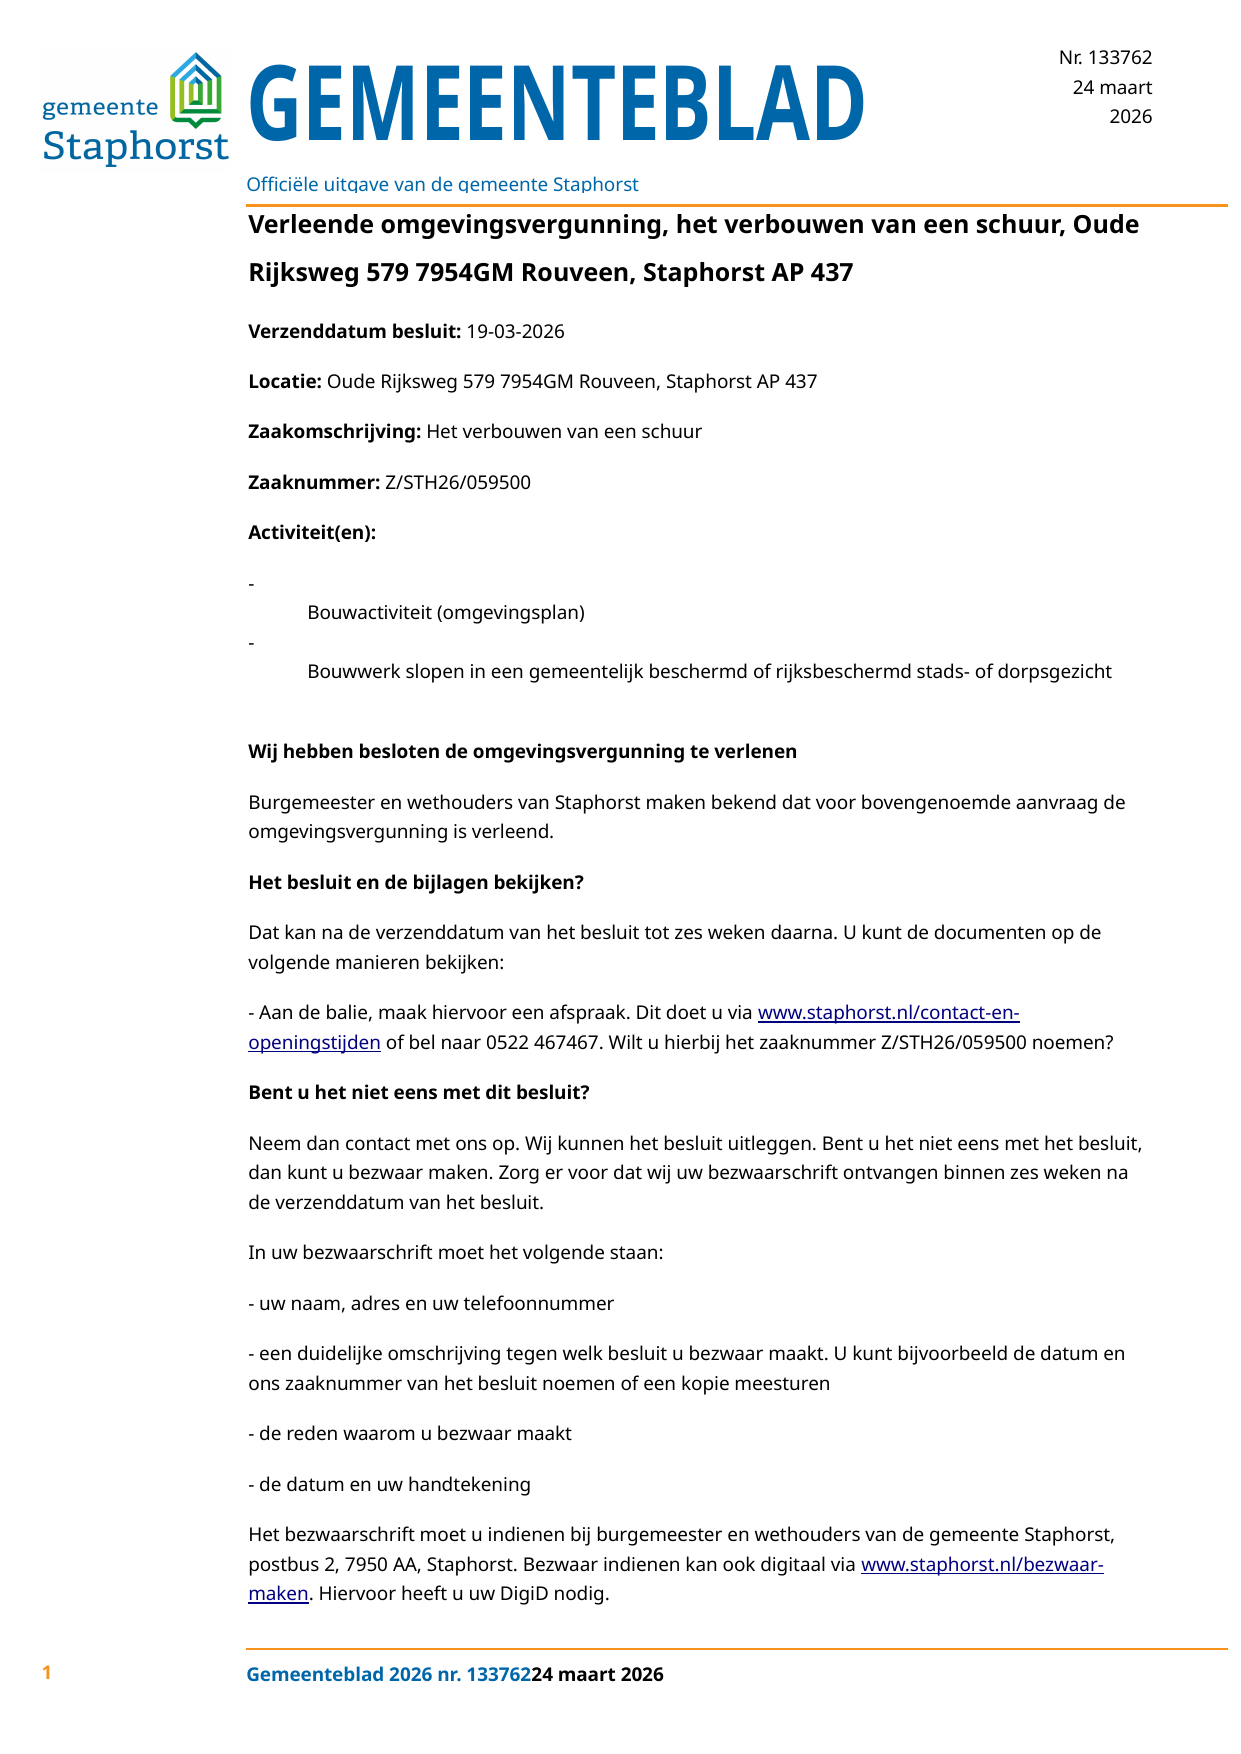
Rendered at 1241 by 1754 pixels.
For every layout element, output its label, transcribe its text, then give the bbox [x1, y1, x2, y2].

text In uw bezwaarschrift moet het volgende staan: [248, 1239, 1152, 1265]
text - uw naam, adres en uw telefoonnummer [248, 1290, 1152, 1316]
text Locatie: Oude Rijksweg 579 7954GM Rouveen, Staphorst AP 437 [248, 368, 1152, 394]
text Zaaknummer: Z/STH26/059500 [248, 469, 1152, 495]
list Bouwactiviteit (omgevingsplan) [248, 599, 1152, 625]
text Burgemeester en wethouders van Staphorst maken bekend dat voor bovengenoemde aanvraag de omgevingsvergunning is verleend. [248, 789, 1152, 844]
text Verzenddatum besluit: 19-03-2026 [248, 318, 1152, 344]
text Neem dan contact met ons op. Wij kunnen het besluit uitleggen. Bent u het niet eens met het besluit, dan kunt u bezwaar maken. Zorg er voor dat wij uw bezwaarschrift ontvangen binnen zes weken na de verzenddatum van het besluit. [248, 1130, 1152, 1215]
text Zaakomschrijving: Het verbouwen van een schuur [248, 419, 1152, 444]
text Het bezwaarschrift moet u indienen bij burgemeester en wethouders van de gemeente Staphorst, postbus 2, 7950 AA, Staphorst. Bezwaar indienen kan ook digitaal via www.staphorst.nl/bezwaar-maken. Hiervoor heeft u uw DigiD nodig. [248, 1521, 1152, 1606]
text Wij hebben besloten de omgevingsvergunning te verlenen [248, 739, 1152, 764]
text - de datum en uw handtekening [248, 1471, 1152, 1497]
text - een duidelijke omschrijving tegen welk besluit u bezwaar maakt. U kunt bijvoorbeeld de datum en ons zaaknummer van het besluit noemen of een kopie meesturen [248, 1340, 1152, 1396]
text - de reden waarom u bezwaar maakt [248, 1420, 1152, 1446]
picture [41, 47, 231, 172]
list Bouwwerk slopen in een gemeentelijk beschermd of rijksbeschermd stads- of dorpsgezicht [248, 659, 1152, 684]
text Dat kan na de verzenddatum van het besluit tot zes weken daarna. U kunt de documenten op de volgende manieren bekijken: [248, 919, 1152, 975]
text - Aan de balie, maak hiervoor een afspraak. Dit doet u via www.staphorst.nl/contact-en-openingstijden of bel naar 0522 467467. Wilt u hierbij het zaaknummer Z/STH26/059500 noemen? [248, 999, 1152, 1055]
text Activiteit(en): [248, 519, 1152, 545]
text Bent u het niet eens met dit besluit? [248, 1079, 1152, 1105]
text Het besluit en de bijlagen bekijken? [248, 869, 1152, 895]
text Verleende omgevingsvergunning, het verbouwen van een schuur, Oude Rijksweg 579 7954GM Rouveen, Staphorst AP 437 [248, 207, 1152, 288]
